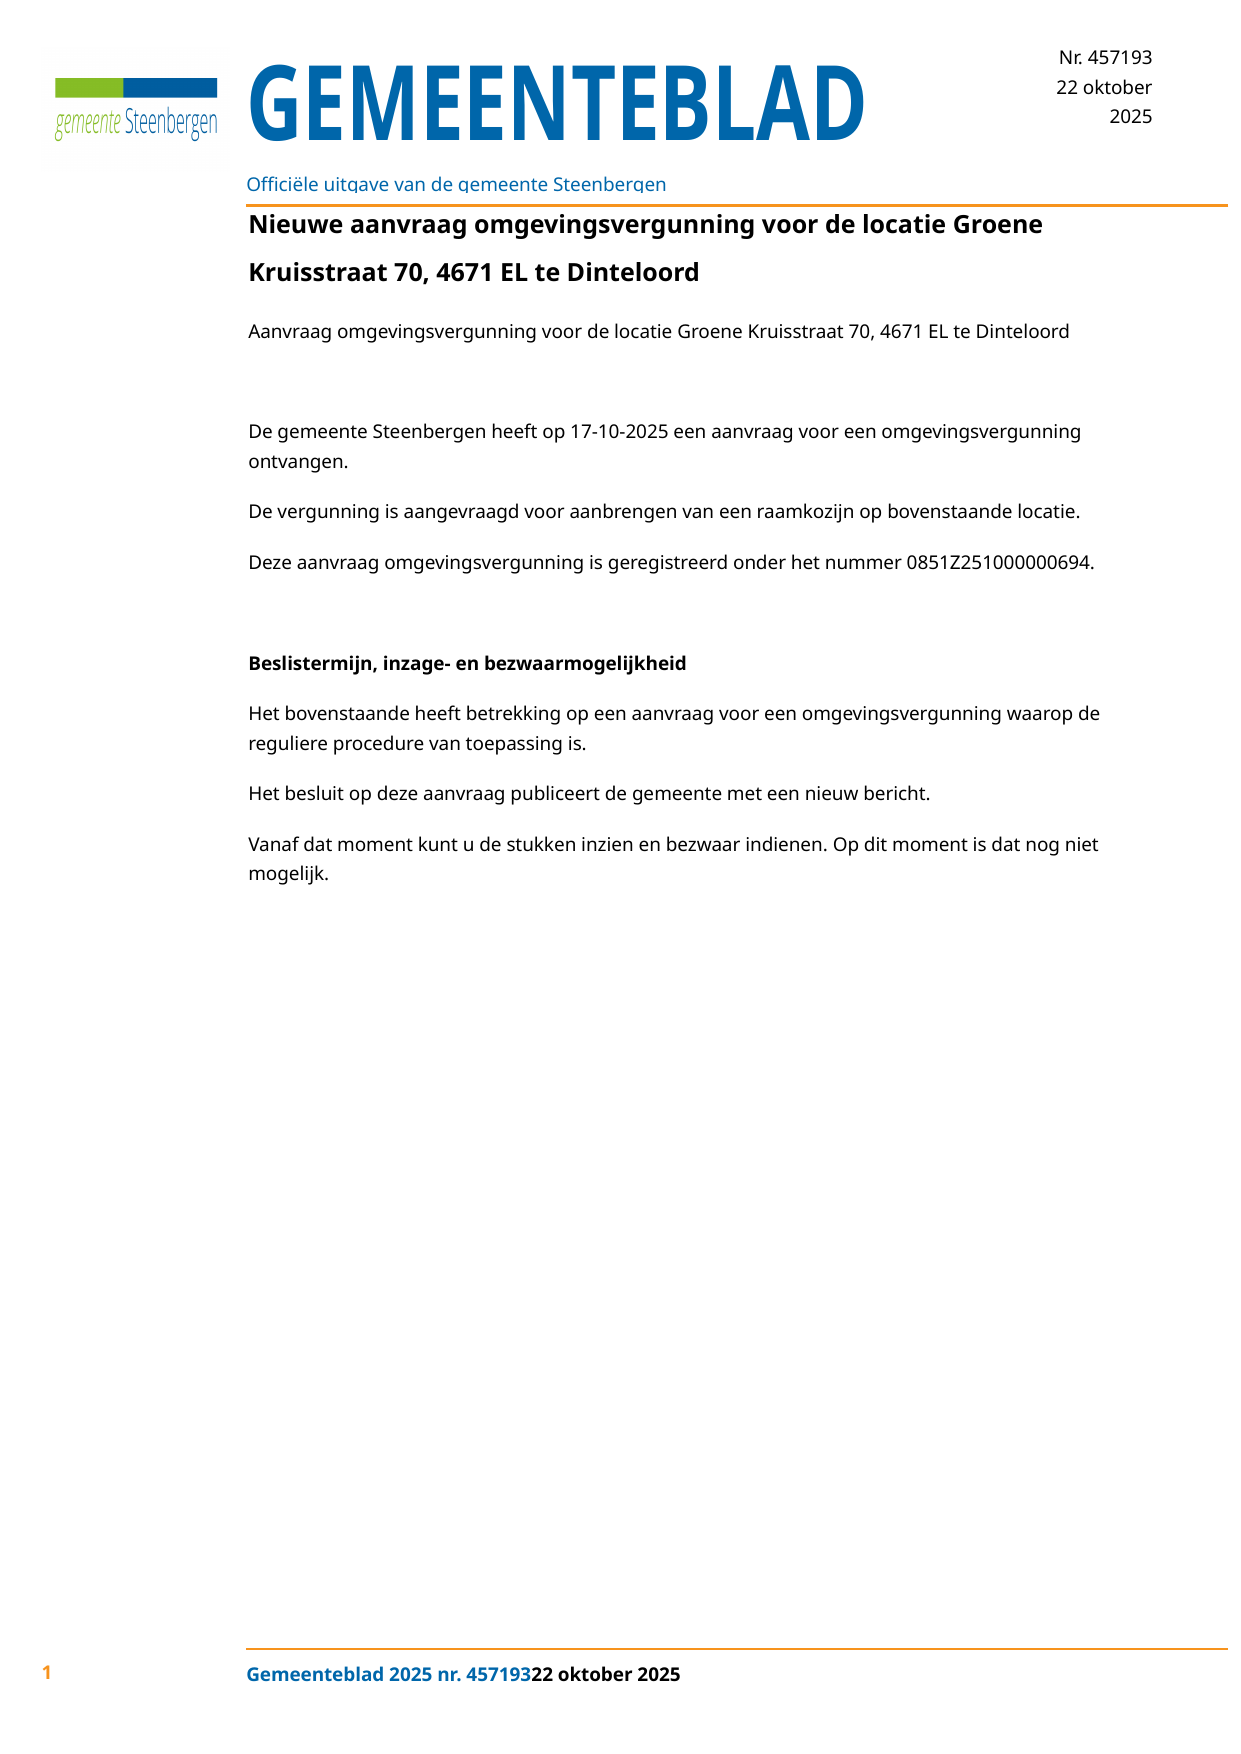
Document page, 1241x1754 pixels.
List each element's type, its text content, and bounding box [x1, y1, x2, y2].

text Deze aanvraag omgevingsvergunning is geregistreerd onder het nummer 0851Z251000000694. [248, 549, 1152, 575]
text Vanaf dat moment kunt u de stukken inzien en bezwaar indienen. Op dit moment is dat nog niet mogelijk. [248, 831, 1152, 886]
text Aanvraag omgevingsvergunning voor de locatie Groene Kruisstraat 70, 4671 EL te Dinteloord [248, 318, 1152, 344]
picture [41, 47, 231, 172]
text Beslistermijn, inzage- en bezwaarmogelijkheid [248, 650, 1152, 676]
text De vergunning is aangevraagd voor aanbrengen van een raamkozijn op bovenstaande locatie. [248, 499, 1152, 524]
text Nieuwe aanvraag omgevingsvergunning voor de locatie Groene Kruisstraat 70, 4671 EL te Dinteloord [248, 207, 1152, 288]
text Het bovenstaande heeft betrekking op een aanvraag voor een omgevingsvergunning waarop de reguliere procedure van toepassing is. [248, 700, 1152, 756]
text De gemeente Steenbergen heeft op 17-10-2025 een aanvraag voor een omgevingsvergunning ontvangen. [248, 419, 1152, 474]
text Het besluit op deze aanvraag publiceert de gemeente met een nieuw bericht. [248, 780, 1152, 806]
